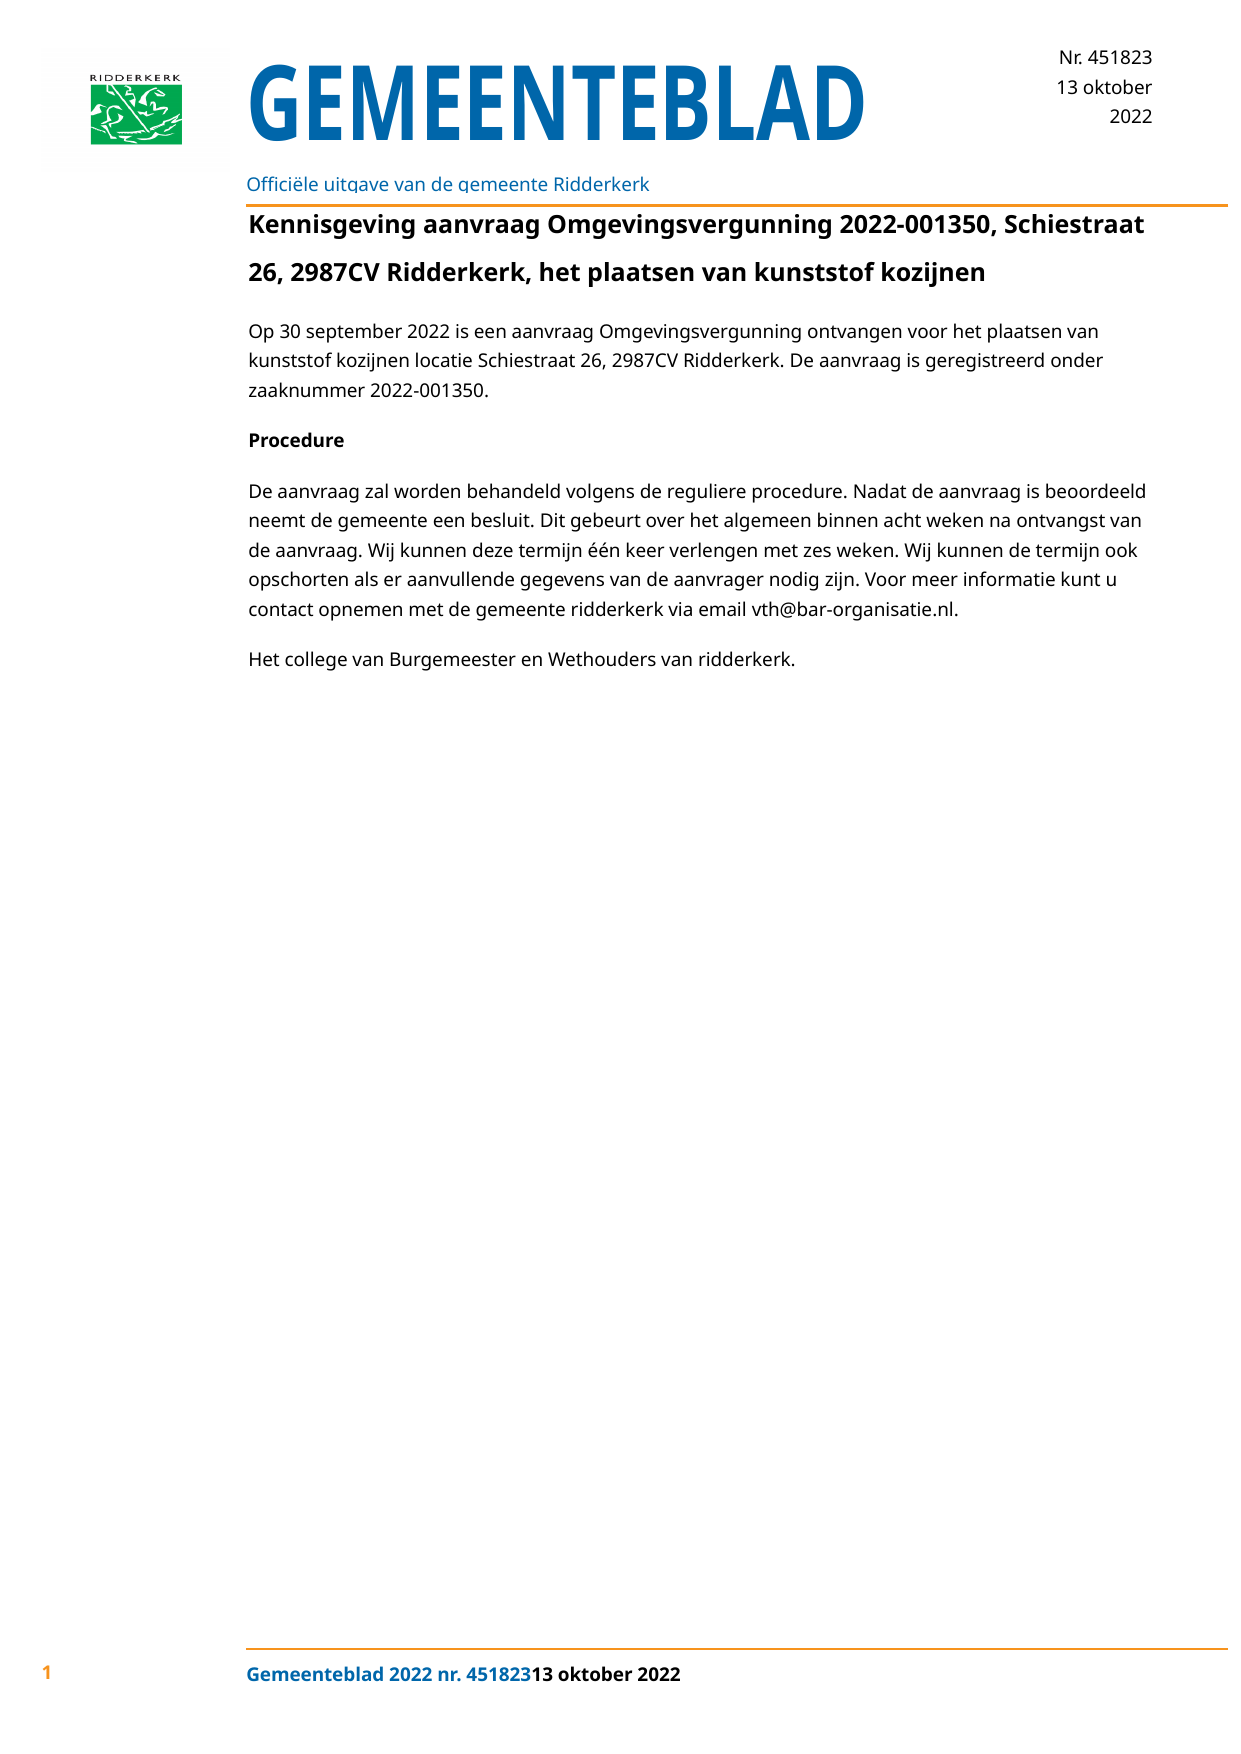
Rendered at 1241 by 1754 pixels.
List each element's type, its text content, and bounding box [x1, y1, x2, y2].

text De aanvraag zal worden behandeld volgens de reguliere procedure. Nadat de aanvraag is beoordeeld neemt de gemeente een besluit. Dit gebeurt over het algemeen binnen acht weken na ontvangst van de aanvraag. Wij kunnen deze termijn één keer verlengen met zes weken. Wij kunnen de termijn ook opschorten als er aanvullende gegevens van de aanvrager nodig zijn. Voor meer informatie kunt u contact opnemen met de gemeente ridderkerk via email vth@bar-organisatie.nl. [248, 478, 1152, 622]
text Kennisgeving aanvraag Omgevingsvergunning 2022-001350, Schiestraat 26, 2987CV Ridderkerk, het plaatsen van kunststof kozijnen [248, 207, 1152, 288]
text Op 30 september 2022 is een aanvraag Omgevingsvergunning ontvangen voor het plaatsen van kunststof kozijnen locatie Schiestraat 26, 2987CV Ridderkerk. De aanvraag is geregistreerd onder zaaknummer 2022-001350. [248, 318, 1152, 403]
text Het college van Burgemeester en Wethouders van ridderkerk. [248, 647, 1152, 672]
picture [41, 47, 231, 172]
text Procedure [248, 427, 1152, 453]
